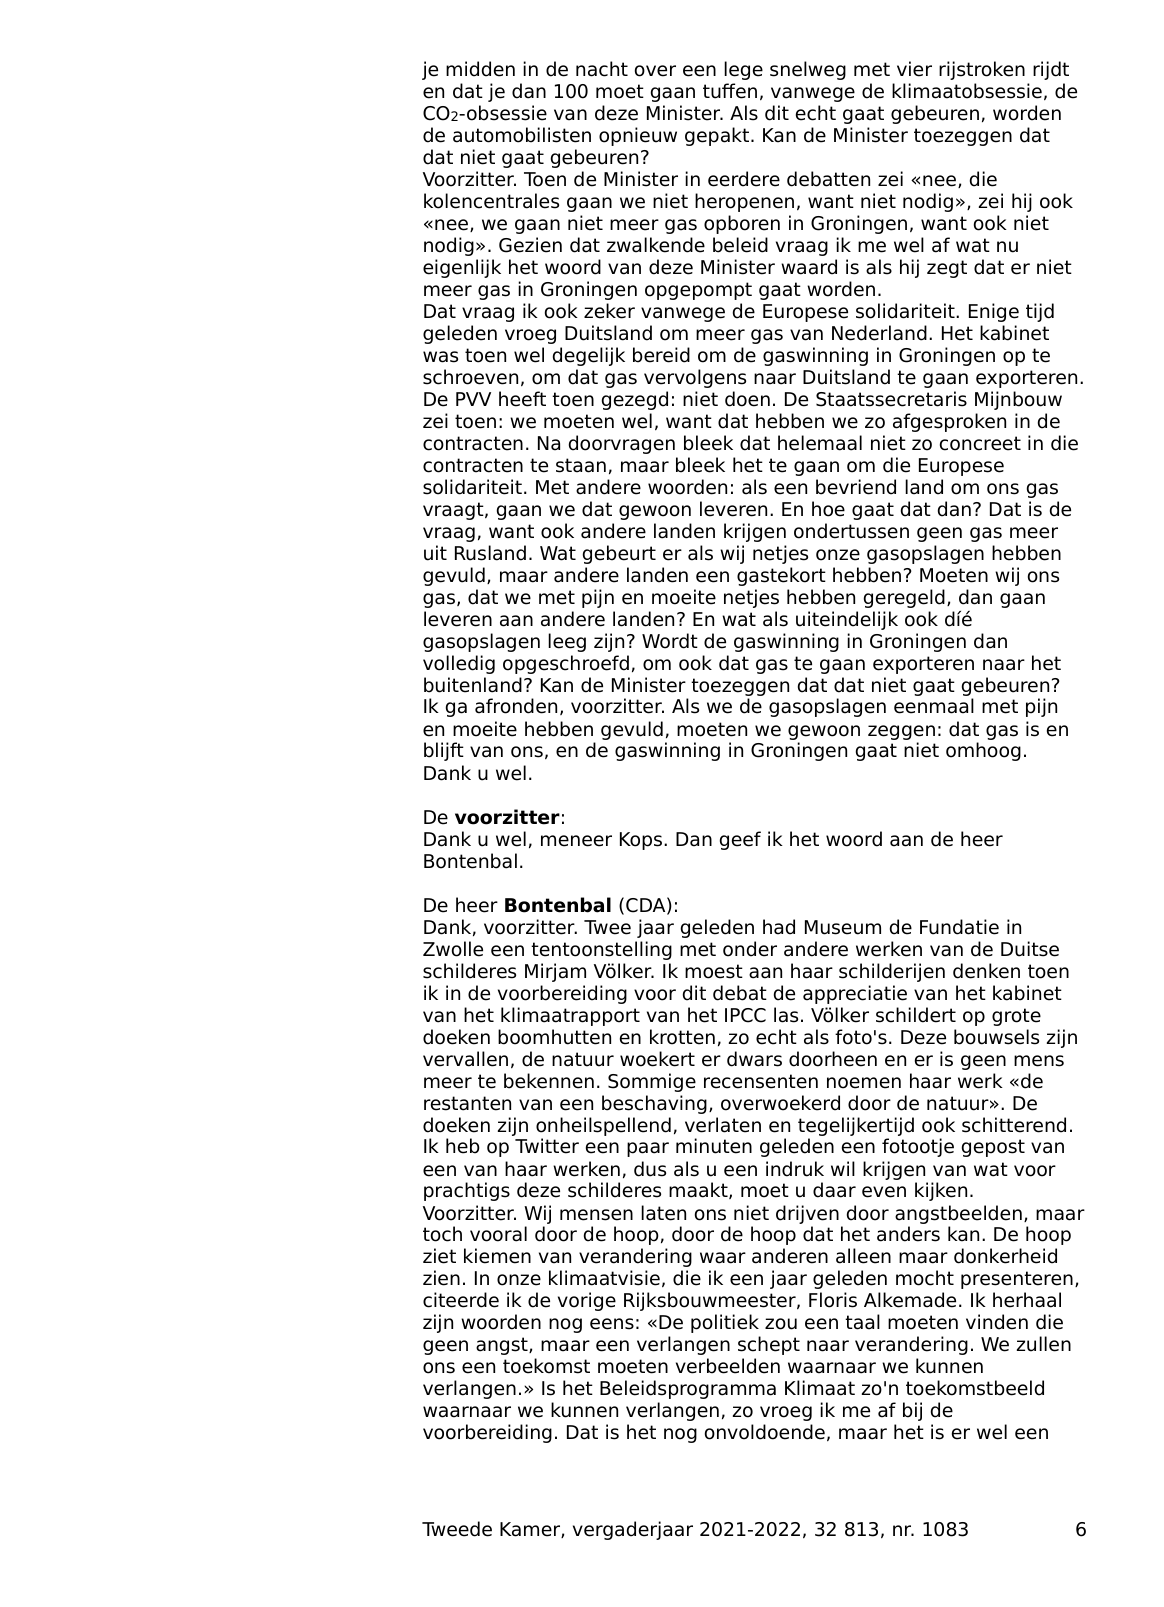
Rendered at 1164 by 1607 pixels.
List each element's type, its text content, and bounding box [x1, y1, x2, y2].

text Dat vraag ik ook zeker vanwege de Europese solidariteit. Enige tijd geleden vroeg Duitsland om meer gas van Nederland. Het kabinet was toen wel degelijk bereid om de gaswinning in Groningen op te schroeven, om dat gas vervolgens naar Duitsland te gaan exporteren. De PVV heeft toen gezegd: niet doen. De Staatssecretaris Mijnbouw zei toen: we moeten wel, want dat hebben we zo afgesproken in de contracten. Na doorvragen bleek dat helemaal niet zo concreet in die contracten te staan, maar bleek het te gaan om die Europese solidariteit. Met andere woorden: als een bevriend land om ons gas vraagt, gaan we dat gewoon leveren. En hoe gaat dat dan? Dat is de vraag, want ook andere landen krijgen ondertussen geen gas meer uit Rusland. Wat gebeurt er als wij netjes onze gasopslagen hebben gevuld, maar andere landen een gastekort hebben? Moeten wij ons gas, dat we met pijn en moeite netjes hebben geregeld, dan gaan leveren aan andere landen? En wat als uiteindelijk ook díé gasopslagen leeg zijn? Wordt de gaswinning in Groningen dan volledig opgeschroefd, om ook dat gas te gaan exporteren naar het buitenland? Kan de Minister toezeggen dat dat niet gaat gebeuren? [422, 301, 1087, 696]
text De heer Bontenbal (CDA): [422, 895, 1087, 917]
text Voorzitter. Wij mensen laten ons niet drijven door angstbeelden, maar toch vooral door de hoop, door de hoop dat het anders kan. De hoop ziet kiemen van verandering waar anderen alleen maar donkerheid zien. In onze klimaatvisie, die ik een jaar geleden mocht presenteren, citeerde ik de vorige Rijksbouwmeester, Floris Alkemade. Ik herhaal zijn woorden nog eens: «De politiek zou een taal moeten vinden die geen angst, maar een verlangen schept naar verandering. We zullen ons een toekomst moeten verbeelden waarnaar we kunnen verlangen.» Is het Beleidsprogramma Klimaat zo'n toekomstbeeld waarnaar we kunnen verlangen, zo vroeg ik me af bij de voorbereiding. Dat is het nog onvoldoende, maar het is er wel een [422, 1202, 1087, 1444]
text Dank u wel. [422, 762, 1087, 784]
text Ik ga afronden, voorzitter. Als we de gasopslagen eenmaal met pijn en moeite hebben gevuld, moeten we gewoon zeggen: dat gas is en blijft van ons, en de gaswinning in Groningen gaat niet omhoog. [422, 696, 1087, 762]
text De voorzitter: [422, 807, 1087, 828]
text Dank u wel, meneer Kops. Dan geef ik het woord aan de heer Bontenbal. [422, 828, 1087, 872]
text Dank, voorzitter. Twee jaar geleden had Museum de Fundatie in Zwolle een tentoonstelling met onder andere werken van de Duitse schilderes Mirjam Völker. Ik moest aan haar schilderijen denken toen ik in de voorbereiding voor dit debat de appreciatie van het kabinet van het klimaatrapport van het IPCC las. Völker schildert op grote doeken boomhutten en krotten, zo echt als foto's. Deze bouwsels zijn vervallen, de natuur woekert er dwars doorheen en er is geen mens meer te bekennen. Sommige recensenten noemen haar werk «de restanten van een beschaving, overwoekerd door de natuur». De doeken zijn onheilspellend, verlaten en tegelijkertijd ook schitterend. Ik heb op Twitter een paar minuten geleden een fotootje gepost van een van haar werken, dus als u een indruk wil krijgen van wat voor prachtigs deze schilderes maakt, moet u daar even kijken. [422, 917, 1087, 1202]
text Voorzitter. Toen de Minister in eerdere debatten zei «nee, die kolencentrales gaan we niet heropenen, want niet nodig», zei hij ook «nee, we gaan niet meer gas opboren in Groningen, want ook niet nodig». Gezien dat zwalkende beleid vraag ik me wel af wat nu eigenlijk het woord van deze Minister waard is als hij zegt dat er niet meer gas in Groningen opgepompt gaat worden. [422, 169, 1087, 301]
text je midden in de nacht over een lege snelweg met vier rijstroken rijdt en dat je dan 100 moet gaan tuffen, vanwege de klimaatobsessie, de CO2-obsessie van deze Minister. Als dit echt gaat gebeuren, worden de automobilisten opnieuw gepakt. Kan de Minister toezeggen dat dat niet gaat gebeuren? [422, 59, 1087, 169]
